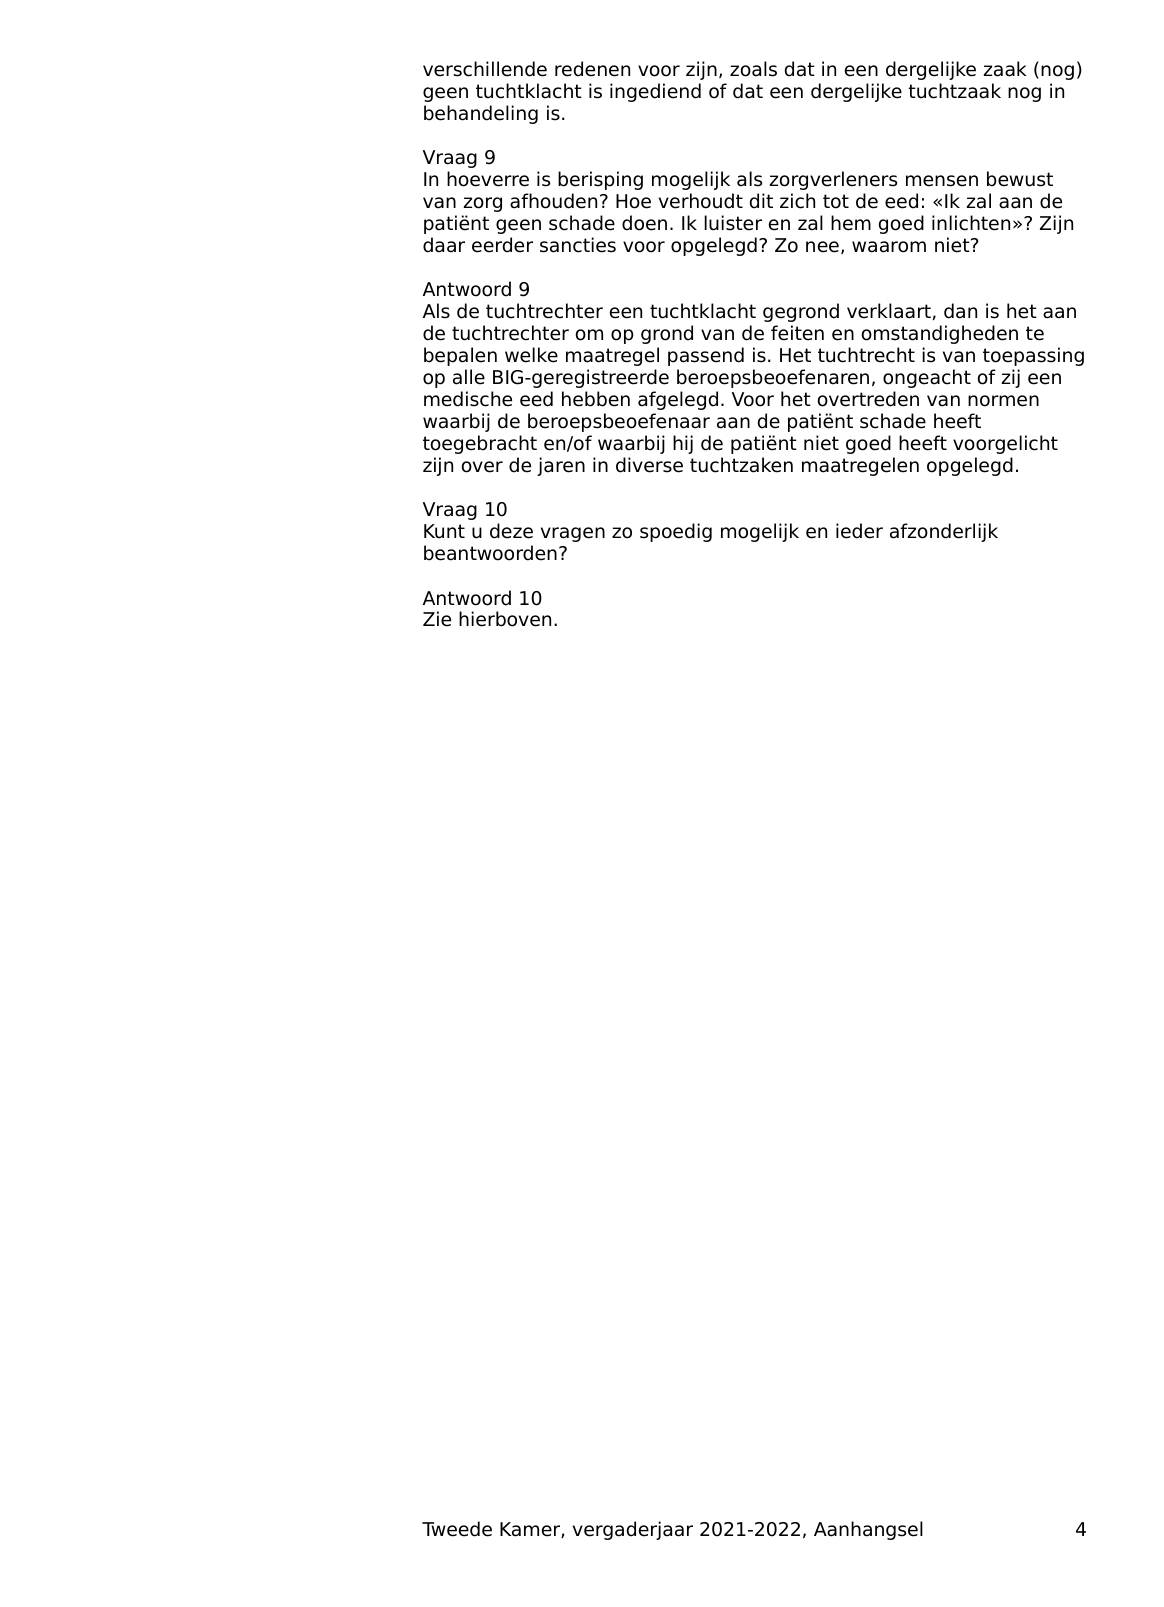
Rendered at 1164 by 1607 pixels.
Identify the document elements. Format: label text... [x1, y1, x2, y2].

text Zie hierboven. [422, 609, 1087, 631]
text Antwoord 9 [422, 279, 1087, 301]
text Antwoord 10 [422, 587, 1087, 609]
text Vraag 9 [422, 147, 1087, 169]
text In hoeverre is berisping mogelijk als zorgverleners mensen bewust van zorg afhouden? Hoe verhoudt dit zich tot de eed: «Ik zal aan de patiënt geen schade doen. Ik luister en zal hem goed inlichten»? Zijn daar eerder sancties voor opgelegd? Zo nee, waarom niet? [422, 169, 1087, 257]
text Kunt u deze vragen zo spoedig mogelijk en ieder afzonderlijk beantwoorden? [422, 521, 1087, 565]
text Als de tuchtrechter een tuchtklacht gegrond verklaart, dan is het aan de tuchtrechter om op grond van de feiten en omstandigheden te bepalen welke maatregel passend is. Het tuchtrecht is van toepassing op alle BIG-geregistreerde beroepsbeoefenaren, ongeacht of zij een medische eed hebben afgelegd. Voor het overtreden van normen waarbij de beroepsbeoefenaar aan de patiënt schade heeft toegebracht en/of waarbij hij de patiënt niet goed heeft voorgelicht zijn over de jaren in diverse tuchtzaken maatregelen opgelegd. [422, 301, 1087, 477]
text Vraag 10 [422, 499, 1087, 521]
text verschillende redenen voor zijn, zoals dat in een dergelijke zaak (nog) geen tuchtklacht is ingediend of dat een dergelijke tuchtzaak nog in behandeling is. [422, 59, 1087, 125]
